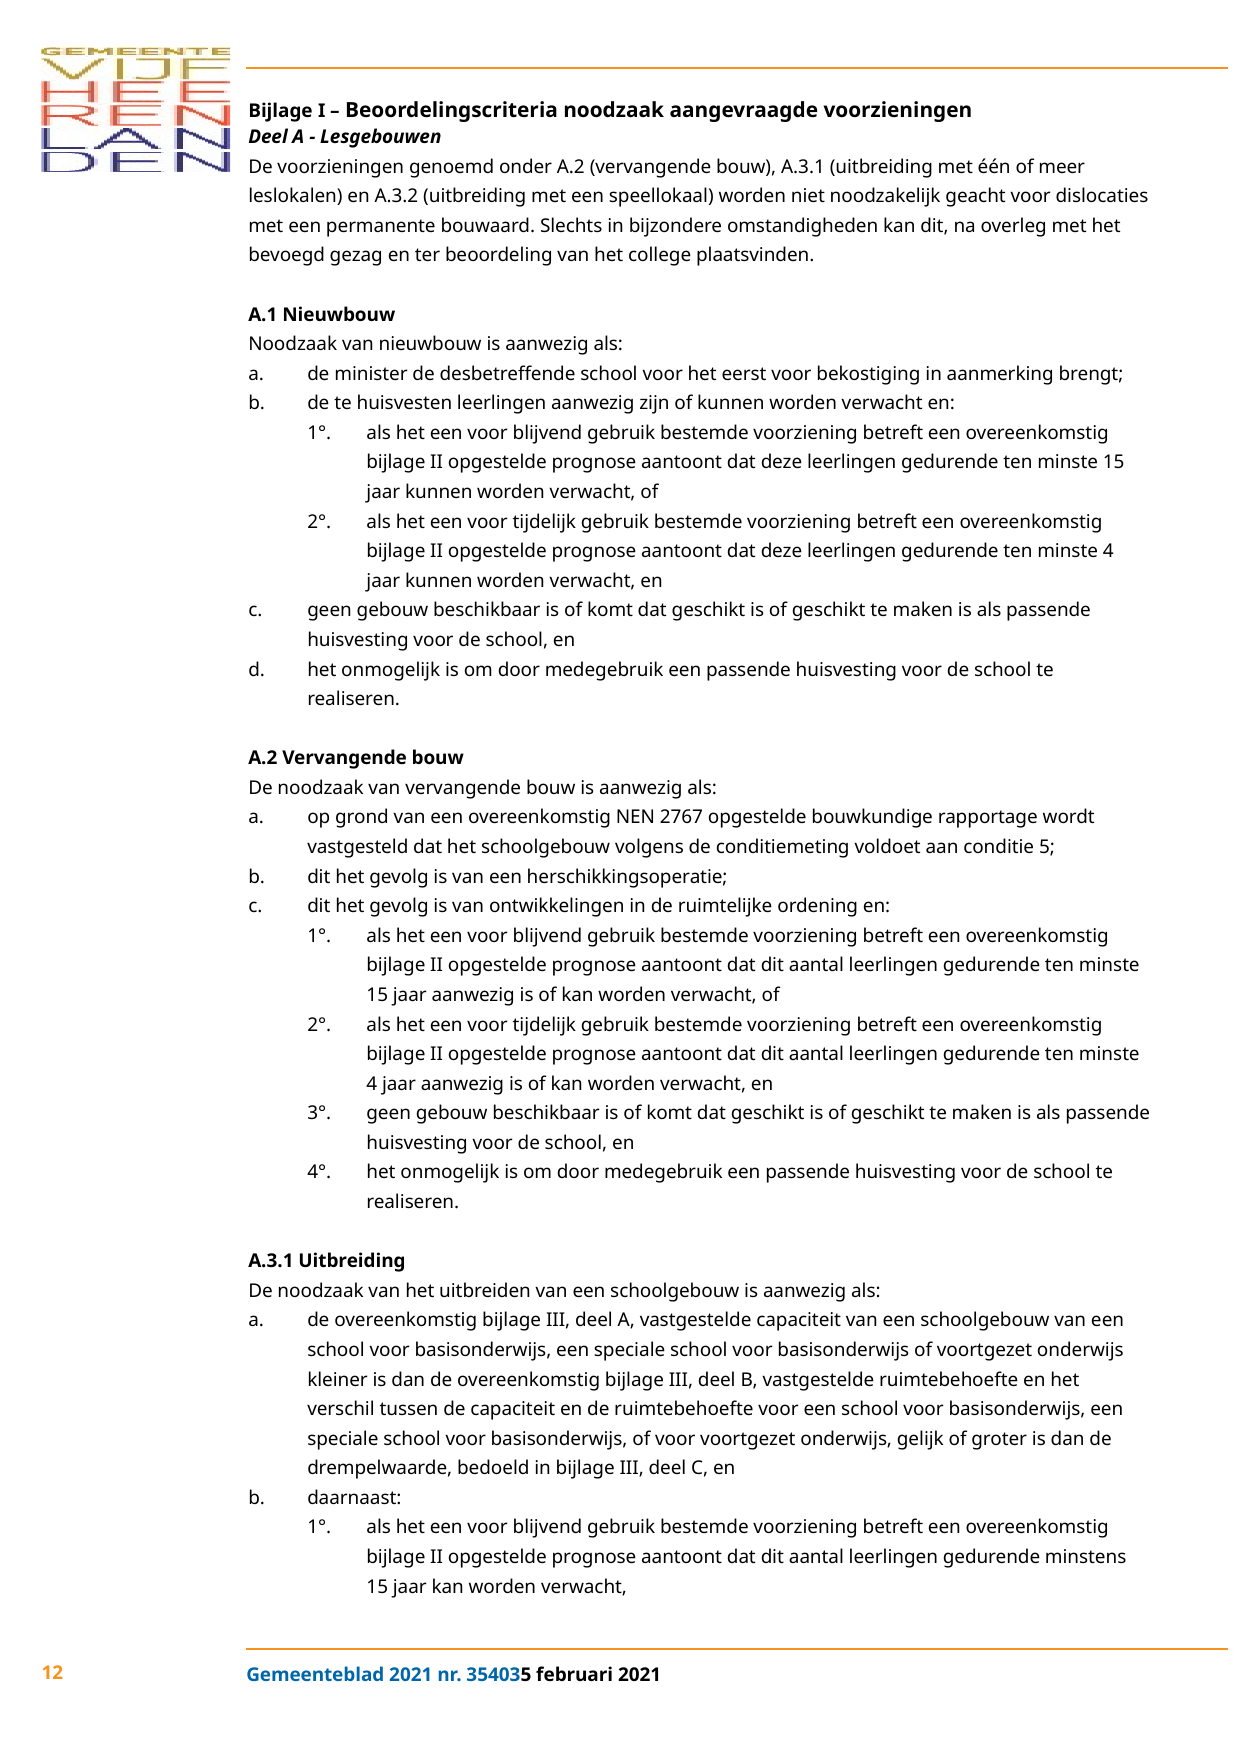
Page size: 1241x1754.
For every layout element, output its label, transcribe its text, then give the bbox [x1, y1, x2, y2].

text De noodzaak van het uitbreiden van een schoolgebouw is aanwezig als: [248, 1277, 1152, 1303]
text Deel A - Lesgebouwen [248, 123, 1152, 149]
text Bijlage I – Beoordelingscriteria noodzaak aangevraagde voorzieningen [248, 95, 1152, 123]
list de minister de desbetreffende school voor het eerst voor bekostiging in aanmerking brengt; [248, 360, 1152, 386]
list daarnaast: [248, 1484, 1152, 1510]
text De voorzieningen genoemd onder A.2 (vervangende bouw), A.3.1 (uitbreiding met één of meer leslokalen) en A.3.2 (uitbreiding met een speellokaal) worden niet noodzakelijk geacht voor dislocaties met een permanente bouwaard. Slechts in bijzondere omstandigheden kan dit, na overleg met het bevoegd gezag en ter beoordeling van het college plaatsvinden. [248, 153, 1152, 267]
list dit het gevolg is van ontwikkelingen in de ruimtelijke ordening en: [248, 892, 1152, 918]
list als het een voor blijvend gebruik bestemde voorziening betreft een overeenkomstig bijlage II opgestelde prognose aantoont dat dit aantal leerlingen gedurende minstens 15 jaar kan worden verwacht, [307, 1514, 1152, 1599]
text Noodzaak van nieuwbouw is aanwezig als: [248, 330, 1152, 356]
text A.1 Nieuwbouw [248, 301, 1152, 327]
list de te huisvesten leerlingen aanwezig zijn of kunnen worden verwacht en: [248, 389, 1152, 415]
list het onmogelijk is om door medegebruik een passende huisvesting voor de school te realiseren. [307, 1159, 1152, 1214]
list geen gebouw beschikbaar is of komt dat geschikt is of geschikt te maken is als passende huisvesting voor de school, en [307, 1099, 1152, 1155]
list het onmogelijk is om door medegebruik een passende huisvesting voor de school te realiseren. [248, 656, 1152, 711]
picture [41, 47, 231, 172]
list als het een voor blijvend gebruik bestemde voorziening betreft een overeenkomstig bijlage II opgestelde prognose aantoont dat dit aantal leerlingen gedurende ten minste 15 jaar aanwezig is of kan worden verwacht, of [307, 922, 1152, 1007]
list als het een voor tijdelijk gebruik bestemde voorziening betreft een overeenkomstig bijlage II opgestelde prognose aantoont dat dit aantal leerlingen gedurende ten minste 4 jaar aanwezig is of kan worden verwacht, en [307, 1011, 1152, 1096]
text A.2 Vervangende bouw [248, 744, 1152, 770]
list geen gebouw beschikbaar is of komt dat geschikt is of geschikt te maken is als passende huisvesting voor de school, en [248, 597, 1152, 652]
text A.3.1 Uitbreiding [248, 1247, 1152, 1273]
list op grond van een overeenkomstig NEN 2767 opgestelde bouwkundige rapportage wordt vastgesteld dat het schoolgebouw volgens de conditiemeting voldoet aan conditie 5; [248, 804, 1152, 859]
text De noodzaak van vervangende bouw is aanwezig als: [248, 774, 1152, 800]
list de overeenkomstig bijlage III, deel A, vastgestelde capaciteit van een schoolgebouw van een school voor basisonderwijs, een speciale school voor basisonderwijs of voortgezet onderwijs kleiner is dan de overeenkomstig bijlage III, deel B, vastgestelde ruimtebehoefte en het verschil tussen de capaciteit en de ruimtebehoefte voor een school voor basisonderwijs, een speciale school voor basisonderwijs, of voor voortgezet onderwijs, gelijk of groter is dan de drempelwaarde, bedoeld in bijlage III, deel C, en [248, 1307, 1152, 1480]
list als het een voor tijdelijk gebruik bestemde voorziening betreft een overeenkomstig bijlage II opgestelde prognose aantoont dat deze leerlingen gedurende ten minste 4 jaar kunnen worden verwacht, en [307, 508, 1152, 593]
list als het een voor blijvend gebruik bestemde voorziening betreft een overeenkomstig bijlage II opgestelde prognose aantoont dat deze leerlingen gedurende ten minste 15 jaar kunnen worden verwacht, of [307, 419, 1152, 504]
list dit het gevolg is van een herschikkingsoperatie; [248, 863, 1152, 889]
